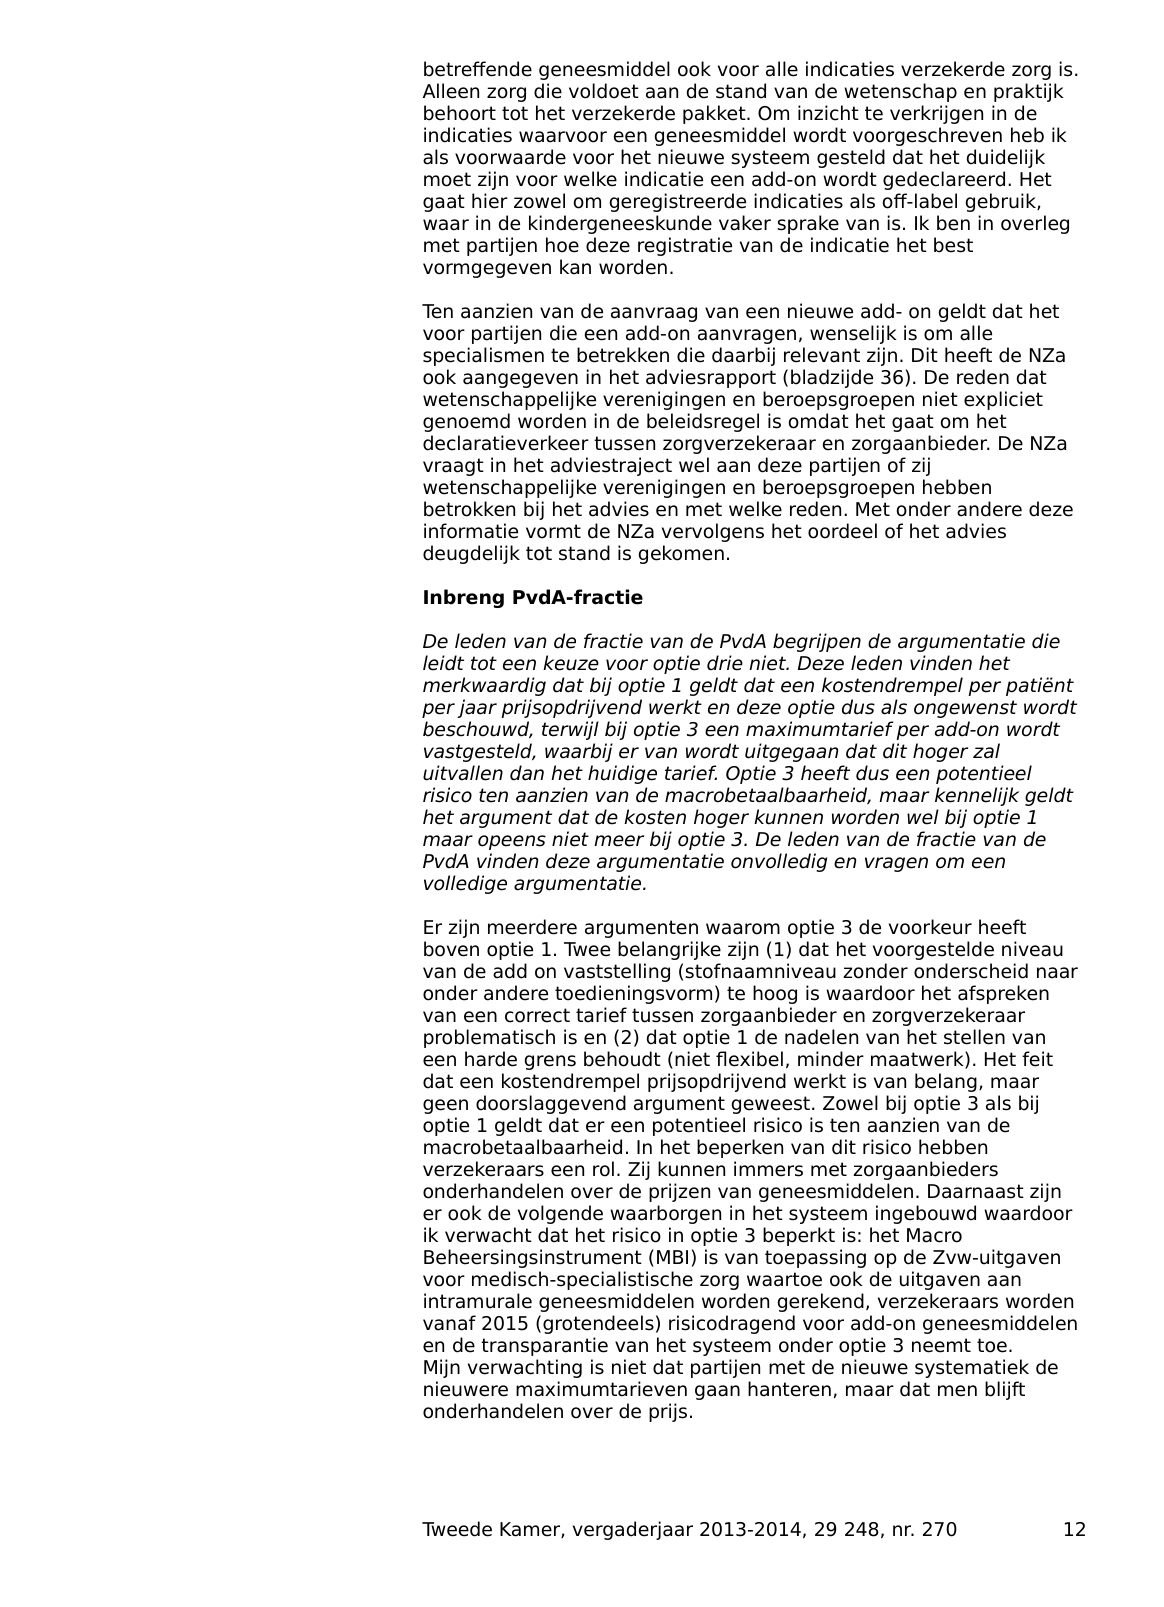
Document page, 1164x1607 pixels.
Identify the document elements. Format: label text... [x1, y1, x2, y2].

text Ten aanzien van de aanvraag van een nieuwe add- on geldt dat het voor partijen die een add-on aanvragen, wenselijk is om alle specialismen te betrekken die daarbij relevant zijn. Dit heeft de NZa ook aangegeven in het adviesrapport (bladzijde 36). De reden dat wetenschappelijke verenigingen en beroepsgroepen niet expliciet genoemd worden in de beleidsregel is omdat het gaat om het declaratieverkeer tussen zorgverzekeraar en zorgaanbieder. De NZa vraagt in het adviestraject wel aan deze partijen of zij wetenschappelijke verenigingen en beroepsgroepen hebben betrokken bij het advies en met welke reden. Met onder andere deze informatie vormt de NZa vervolgens het oordeel of het advies deugdelijk tot stand is gekomen. [422, 301, 1087, 565]
text De leden van de fractie van de PvdA begrijpen de argumentatie die leidt tot een keuze voor optie drie niet. Deze leden vinden het merkwaardig dat bij optie 1 geldt dat een kostendrempel per patiënt per jaar prijsopdrijvend werkt en deze optie dus als ongewenst wordt beschouwd, terwijl bij optie 3 een maximumtarief per add-on wordt vastgesteld, waarbij er van wordt uitgegaan dat dit hoger zal uitvallen dan het huidige tarief. Optie 3 heeft dus een potentieel risico ten aanzien van de macrobetaalbaarheid, maar kennelijk geldt het argument dat de kosten hoger kunnen worden wel bij optie 1 maar opeens niet meer bij optie 3. De leden van de fractie van de PvdA vinden deze argumentatie onvolledig en vragen om een volledige argumentatie. [422, 631, 1087, 895]
text Mijn verwachting is niet dat partijen met de nieuwe systematiek de nieuwere maximumtarieven gaan hanteren, maar dat men blijft onderhandelen over de prijs. [422, 1357, 1087, 1423]
text Er zijn meerdere argumenten waarom optie 3 de voorkeur heeft boven optie 1. Twee belangrijke zijn (1) dat het voorgestelde niveau van de add on vaststelling (stofnaamniveau zonder onderscheid naar onder andere toedieningsvorm) te hoog is waardoor het afspreken van een correct tarief tussen zorgaanbieder en zorgverzekeraar problematisch is en (2) dat optie 1 de nadelen van het stellen van een harde grens behoudt (niet flexibel, minder maatwerk). Het feit dat een kostendrempel prijsopdrijvend werkt is van belang, maar geen doorslaggevend argument geweest. Zowel bij optie 3 als bij optie 1 geldt dat er een potentieel risico is ten aanzien van de macrobetaalbaarheid. In het beperken van dit risico hebben verzekeraars een rol. Zij kunnen immers met zorgaanbieders onderhandelen over de prijzen van geneesmiddelen. Daarnaast zijn er ook de volgende waarborgen in het systeem ingebouwd waardoor ik verwacht dat het risico in optie 3 beperkt is: het Macro Beheersingsinstrument (MBI) is van toepassing op de Zvw-uitgaven voor medisch-specialistische zorg waartoe ook de uitgaven aan intramurale geneesmiddelen worden gerekend, verzekeraars worden vanaf 2015 (grotendeels) risicodragend voor add-on geneesmiddelen en de transparantie van het systeem onder optie 3 neemt toe. [422, 917, 1087, 1357]
subtitle Inbreng PvdA-fractie [422, 587, 1087, 609]
text betreffende geneesmiddel ook voor alle indicaties verzekerde zorg is. Alleen zorg die voldoet aan de stand van de wetenschap en praktijk behoort tot het verzekerde pakket. Om inzicht te verkrijgen in de indicaties waarvoor een geneesmiddel wordt voorgeschreven heb ik als voorwaarde voor het nieuwe systeem gesteld dat het duidelijk moet zijn voor welke indicatie een add-on wordt gedeclareerd. Het gaat hier zowel om geregistreerde indicaties als off-label gebruik, waar in de kindergeneeskunde vaker sprake van is. Ik ben in overleg met partijen hoe deze registratie van de indicatie het best vormgegeven kan worden. [422, 59, 1087, 279]
